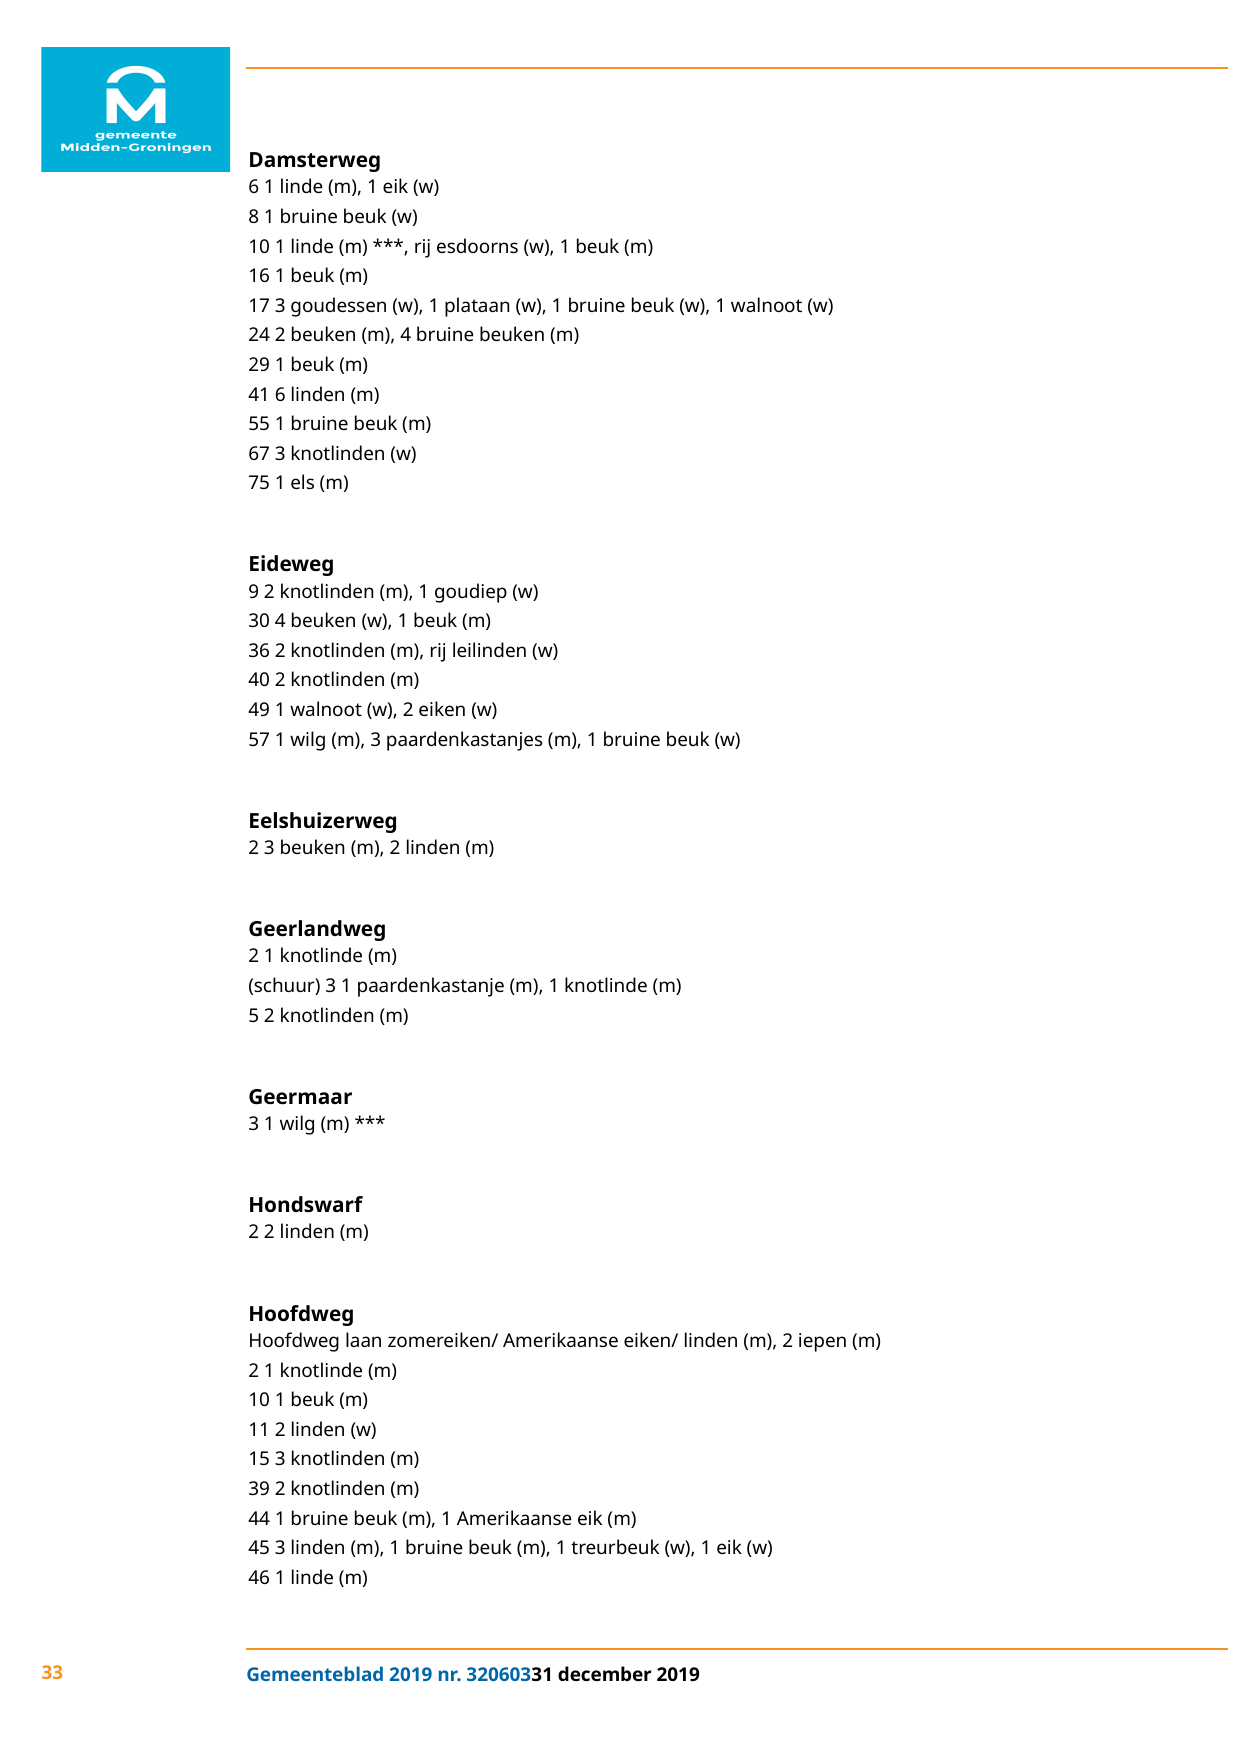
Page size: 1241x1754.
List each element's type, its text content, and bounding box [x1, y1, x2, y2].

text Hoofdweg laan zomereiken/ Amerikaanse eiken/ linden (m), 2 iepen (m) [248, 1327, 1152, 1353]
text 8 1 bruine beuk (w) [248, 203, 1152, 229]
text 5 2 knotlinden (m) [248, 1002, 1152, 1028]
text 3 1 wilg (m) *** [248, 1110, 1152, 1136]
text 2 1 knotlinde (m) [248, 943, 1152, 968]
text 49 1 walnoot (w), 2 eiken (w) [248, 696, 1152, 722]
text 55 1 bruine beuk (m) [248, 410, 1152, 436]
text 24 2 beuken (m), 4 bruine beuken (m) [248, 322, 1152, 347]
text 16 1 beuk (m) [248, 262, 1152, 288]
text 10 1 beuk (m) [248, 1386, 1152, 1412]
text Eideweg [248, 549, 1152, 578]
picture [184, 146, 190, 153]
text 2 2 linden (m) [248, 1219, 1152, 1244]
text 46 1 linde (m) [248, 1564, 1152, 1589]
picture [107, 89, 165, 122]
picture [108, 66, 164, 82]
text 2 3 beuken (m), 2 linden (m) [248, 834, 1152, 860]
text 10 1 linde (m) ***, rij esdoorns (w), 1 beuk (m) [248, 233, 1152, 258]
text 41 6 linden (m) [248, 381, 1152, 406]
text 40 2 knotlinden (m) [248, 667, 1152, 692]
text 29 1 beuk (m) [248, 351, 1152, 377]
text 36 2 knotlinden (m), rij leilinden (w) [248, 637, 1152, 663]
text 39 2 knotlinden (m) [248, 1475, 1152, 1501]
text 17 3 goudessen (w), 1 plataan (w), 1 bruine beuk (w), 1 walnoot (w) [248, 292, 1152, 318]
text Geermaar [248, 1082, 1152, 1110]
text 45 3 linden (m), 1 bruine beuk (m), 1 treurbeuk (w), 1 eik (w) [248, 1534, 1152, 1560]
text 75 1 els (m) [248, 469, 1152, 495]
text 6 1 linde (m), 1 eik (w) [248, 174, 1152, 199]
text Damsterweg [248, 145, 1152, 174]
text 2 1 knotlinde (m) [248, 1357, 1152, 1382]
text Geerlandweg [248, 914, 1152, 943]
text (schuur) 3 1 paardenkastanje (m), 1 knotlinde (m) [248, 972, 1152, 998]
text 57 1 wilg (m), 3 paardenkastanjes (m), 1 bruine beuk (w) [248, 726, 1152, 752]
text 11 2 linden (w) [248, 1416, 1152, 1442]
text Hondswarf [248, 1190, 1152, 1219]
text 15 3 knotlinden (m) [248, 1446, 1152, 1471]
text 44 1 bruine beuk (m), 1 Amerikaanse eik (m) [248, 1505, 1152, 1530]
text Hoofdweg [248, 1299, 1152, 1327]
text Eelshuizerweg [248, 806, 1152, 834]
text 30 4 beuken (w), 1 beuk (m) [248, 607, 1152, 633]
text 9 2 knotlinden (m), 1 goudiep (w) [248, 578, 1152, 604]
text 67 3 knotlinden (w) [248, 440, 1152, 466]
